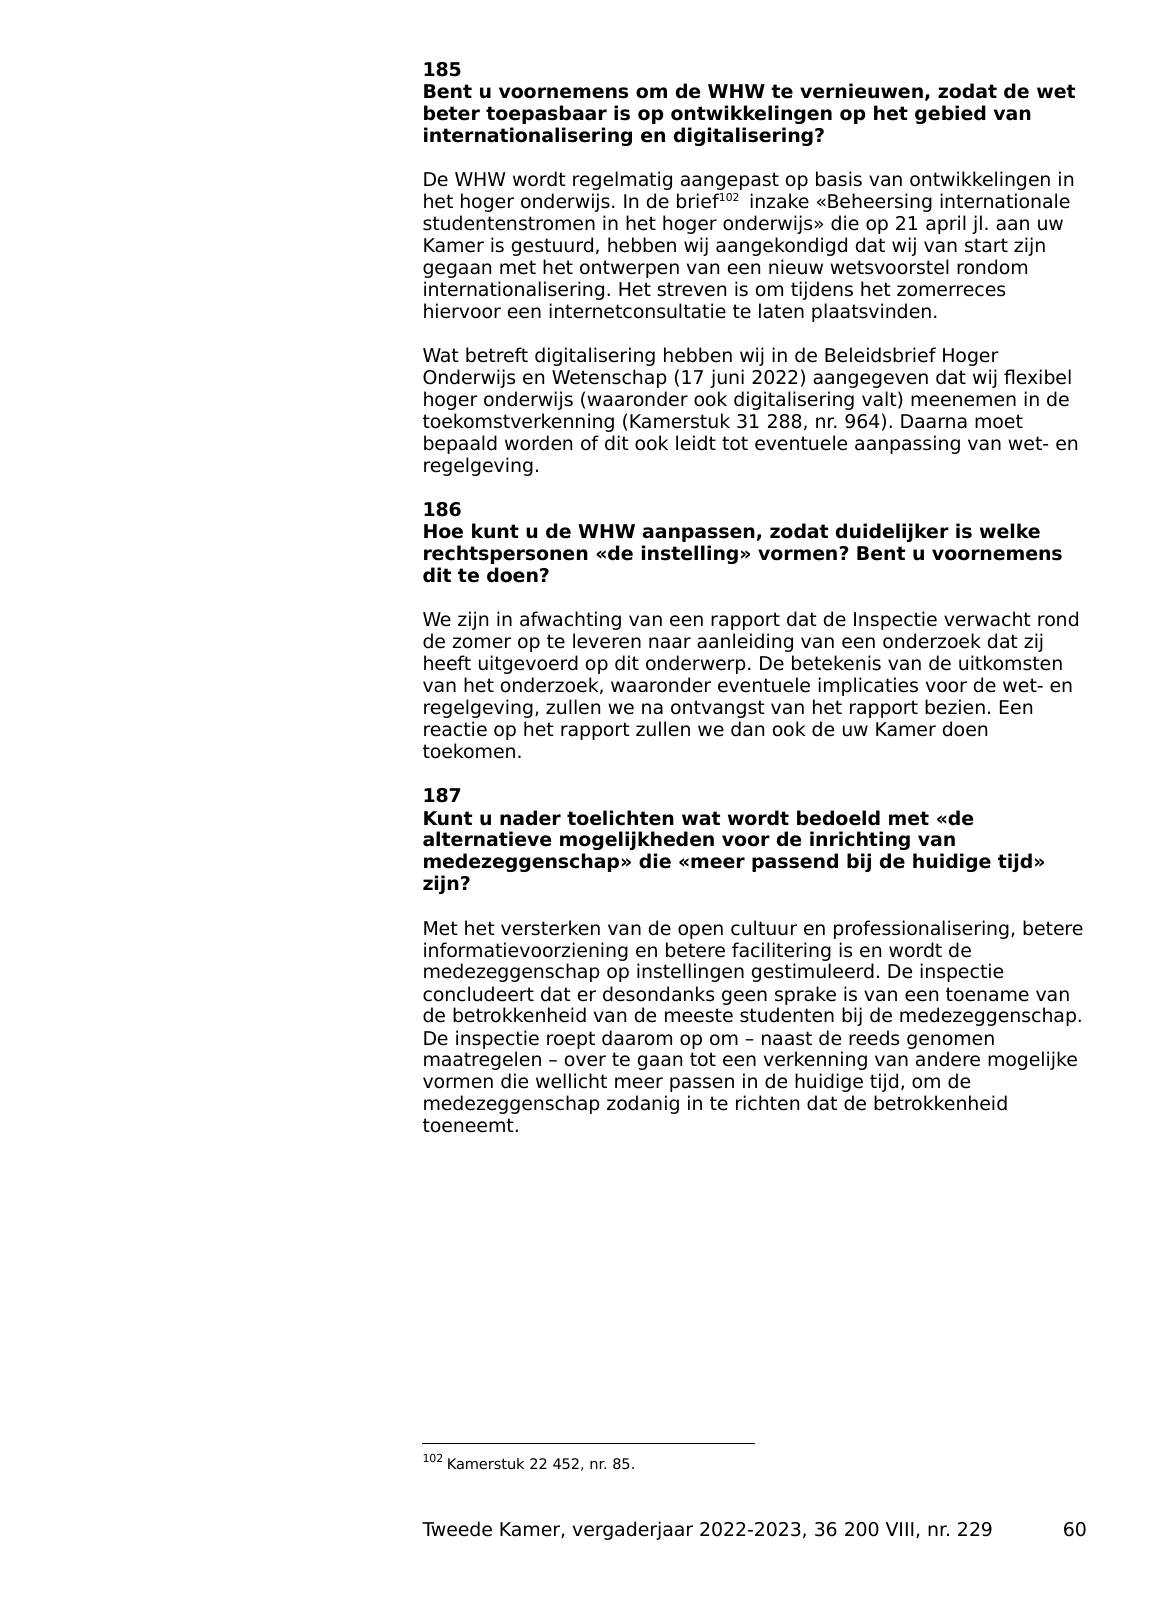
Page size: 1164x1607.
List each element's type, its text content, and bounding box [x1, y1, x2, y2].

text We zijn in afwachting van een rapport dat de Inspectie verwacht rond de zomer op te leveren naar aanleiding van een onderzoek dat zij heeft uitgevoerd op dit onderwerp. De betekenis van de uitkomsten van het onderzoek, waaronder eventuele implicaties voor de wet- en regelgeving, zullen we na ontvangst van het rapport bezien. Een reactie op het rapport zullen we dan ook de uw Kamer doen toekomen. [422, 609, 1087, 763]
text Hoe kunt u de WHW aanpassen, zodat duidelijker is welke rechtspersonen «de instelling» vormen? Bent u voornemens dit te doen? [422, 521, 1087, 587]
text 186 [422, 499, 1087, 521]
text De WHW wordt regelmatig aangepast op basis van ontwikkelingen in het hoger onderwijs. In de brief inzake «Beheersing internationale studentenstromen in het hoger onderwijs» die op 21 april jl. aan uw Kamer is gestuurd, hebben wij aangekondigd dat wij van start zijn gegaan met het ontwerpen van een nieuw wetsvoorstel rondom internationalisering. Het streven is om tijdens het zomerreces hiervoor een internetconsultatie te laten plaatsvinden. [422, 169, 1087, 323]
text 187 [422, 785, 1087, 807]
text Bent u voornemens om de WHW te vernieuwen, zodat de wet beter toepasbaar is op ontwikkelingen op het gebied van internationalisering en digitalisering? [422, 81, 1087, 147]
text 185 [422, 59, 1087, 81]
text Met het versterken van de open cultuur en professionalisering, betere informatievoorziening en betere facilitering is en wordt de medezeggenschap op instellingen gestimuleerd. De inspectie concludeert dat er desondanks geen sprake is van een toename van de betrokkenheid van de meeste studenten bij de medezeggenschap. De inspectie roept daarom op om – naast de reeds genomen maatregelen – over te gaan tot een verkenning van andere mogelijke vormen die wellicht meer passen in de huidige tijd, om de medezeggenschap zodanig in te richten dat de betrokkenheid toeneemt. [422, 917, 1087, 1137]
text Kamerstuk 22 452, nr. 85. [422, 1452, 1087, 1474]
text Wat betreft digitalisering hebben wij in de Beleidsbrief Hoger Onderwijs en Wetenschap (17 juni 2022) aangegeven dat wij flexibel hoger onderwijs (waaronder ook digitalisering valt) meenemen in de toekomstverkenning (Kamerstuk 31 288, nr. 964). Daarna moet bepaald worden of dit ook leidt tot eventuele aanpassing van wet- en regelgeving. [422, 345, 1087, 477]
text Kunt u nader toelichten wat wordt bedoeld met «de alternatieve mogelijkheden voor de inrichting van medezeggenschap» die «meer passend bij de huidige tijd» zijn? [422, 807, 1087, 895]
